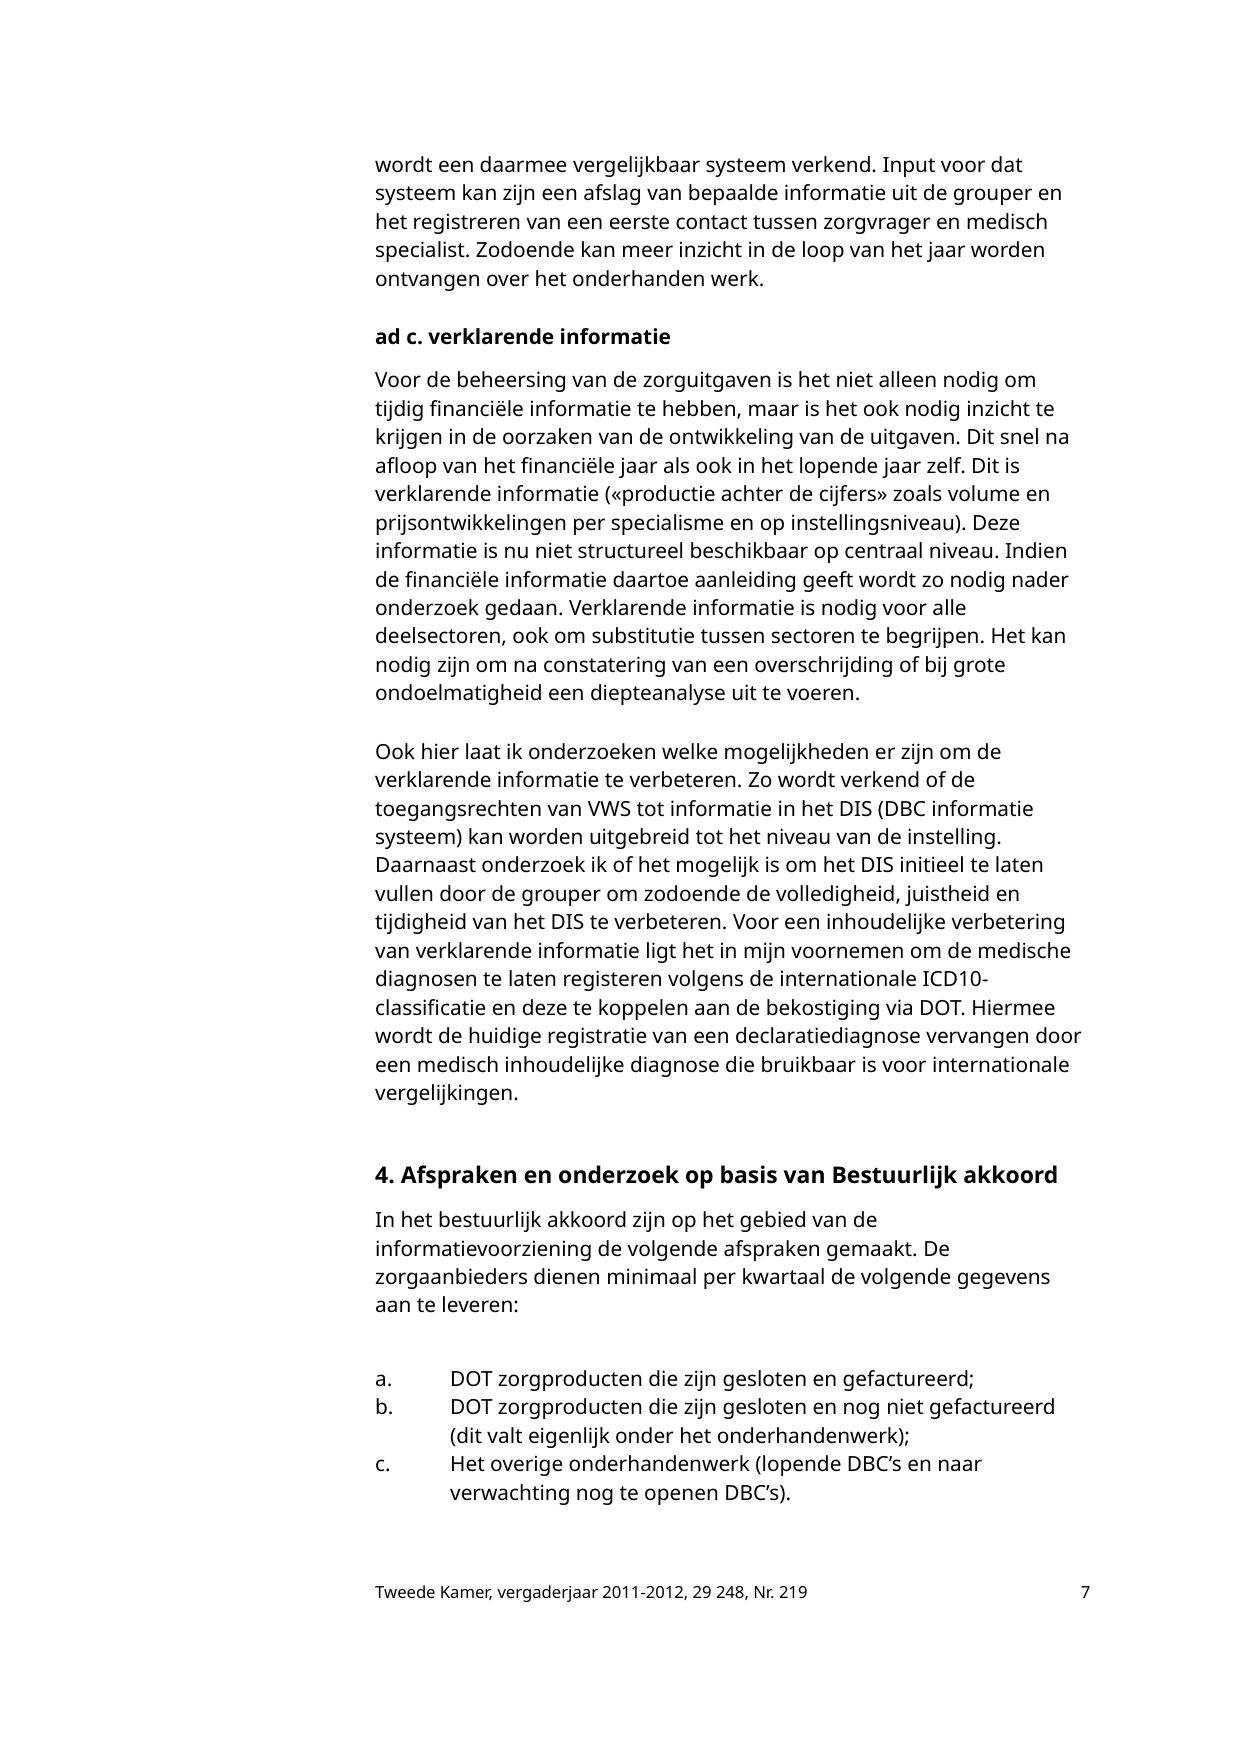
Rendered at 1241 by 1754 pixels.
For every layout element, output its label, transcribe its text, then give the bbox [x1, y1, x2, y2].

list DOT zorgproducten die zijn gesloten en nog niet gefactureerd (dit valt eigenlijk onder het onderhandenwerk); [375, 1392, 1090, 1449]
text Ook hier laat ik onderzoeken welke mogelijkheden er zijn om de verklarende informatie te verbeteren. Zo wordt verkend of de toegangsrechten van VWS tot informatie in het DIS (DBC informatie systeem) kan worden uitgebreid tot het niveau van de instelling. Daarnaast onderzoek ik of het mogelijk is om het DIS initieel te laten vullen door de grouper om zodoende de volledigheid, juistheid en tijdigheid van het DIS te verbeteren. Voor een inhoudelijke verbetering van verklarende informatie ligt het in mijn voornemen om de medische diagnosen te laten registeren volgens de internationale ICD10-classificatie en deze te koppelen aan de bekostiging via DOT. Hiermee wordt de huidige registratie van een declaratiediagnose vervangen door een medisch inhoudelijke diagnose die bruikbaar is voor internationale vergelijkingen. [375, 737, 1090, 1107]
text wordt een daarmee vergelijkbaar systeem verkend. Input voor dat systeem kan zijn een afslag van bepaalde informatie uit de grouper en het registreren van een eerste contact tussen zorgvrager en medisch specialist. Zodoende kan meer inzicht in de loop van het jaar worden ontvangen over het onderhanden werk. [375, 150, 1090, 292]
list DOT zorgproducten die zijn gesloten en gefactureerd; [375, 1364, 1090, 1392]
list Het overige onderhandenwerk (lopende DBC’s en naar verwachting nog te openen DBC’s). [375, 1449, 1090, 1506]
text In het bestuurlijk akkoord zijn op het gebied van de informatievoorziening de volgende afspraken gemaakt. De zorgaanbieders dienen minimaal per kwartaal de volgende gegevens aan te leveren: [375, 1205, 1090, 1319]
text ad c. verklarende informatie [375, 322, 1090, 351]
subtitle 4. Afspraken en onderzoek op basis van Bestuurlijk akkoord [375, 1159, 1090, 1190]
text Voor de beheersing van de zorguitgaven is het niet alleen nodig om tijdig financiële informatie te hebben, maar is het ook nodig inzicht te krijgen in de oorzaken van de ontwikkeling van de uitgaven. Dit snel na afloop van het financiële jaar als ook in het lopende jaar zelf. Dit is verklarende informatie («productie achter de cijfers» zoals volume en prijsontwikkelingen per specialisme en op instellingsniveau). Deze informatie is nu niet structureel beschikbaar op centraal niveau. Indien de financiële informatie daartoe aanleiding geeft wordt zo nodig nader onderzoek gedaan. Verklarende informatie is nodig voor alle deelsectoren, ook om substitutie tussen sectoren te begrijpen. Het kan nodig zijn om na constatering van een overschrijding of bij grote ondoelmatigheid een diepteanalyse uit te voeren. [375, 366, 1090, 707]
